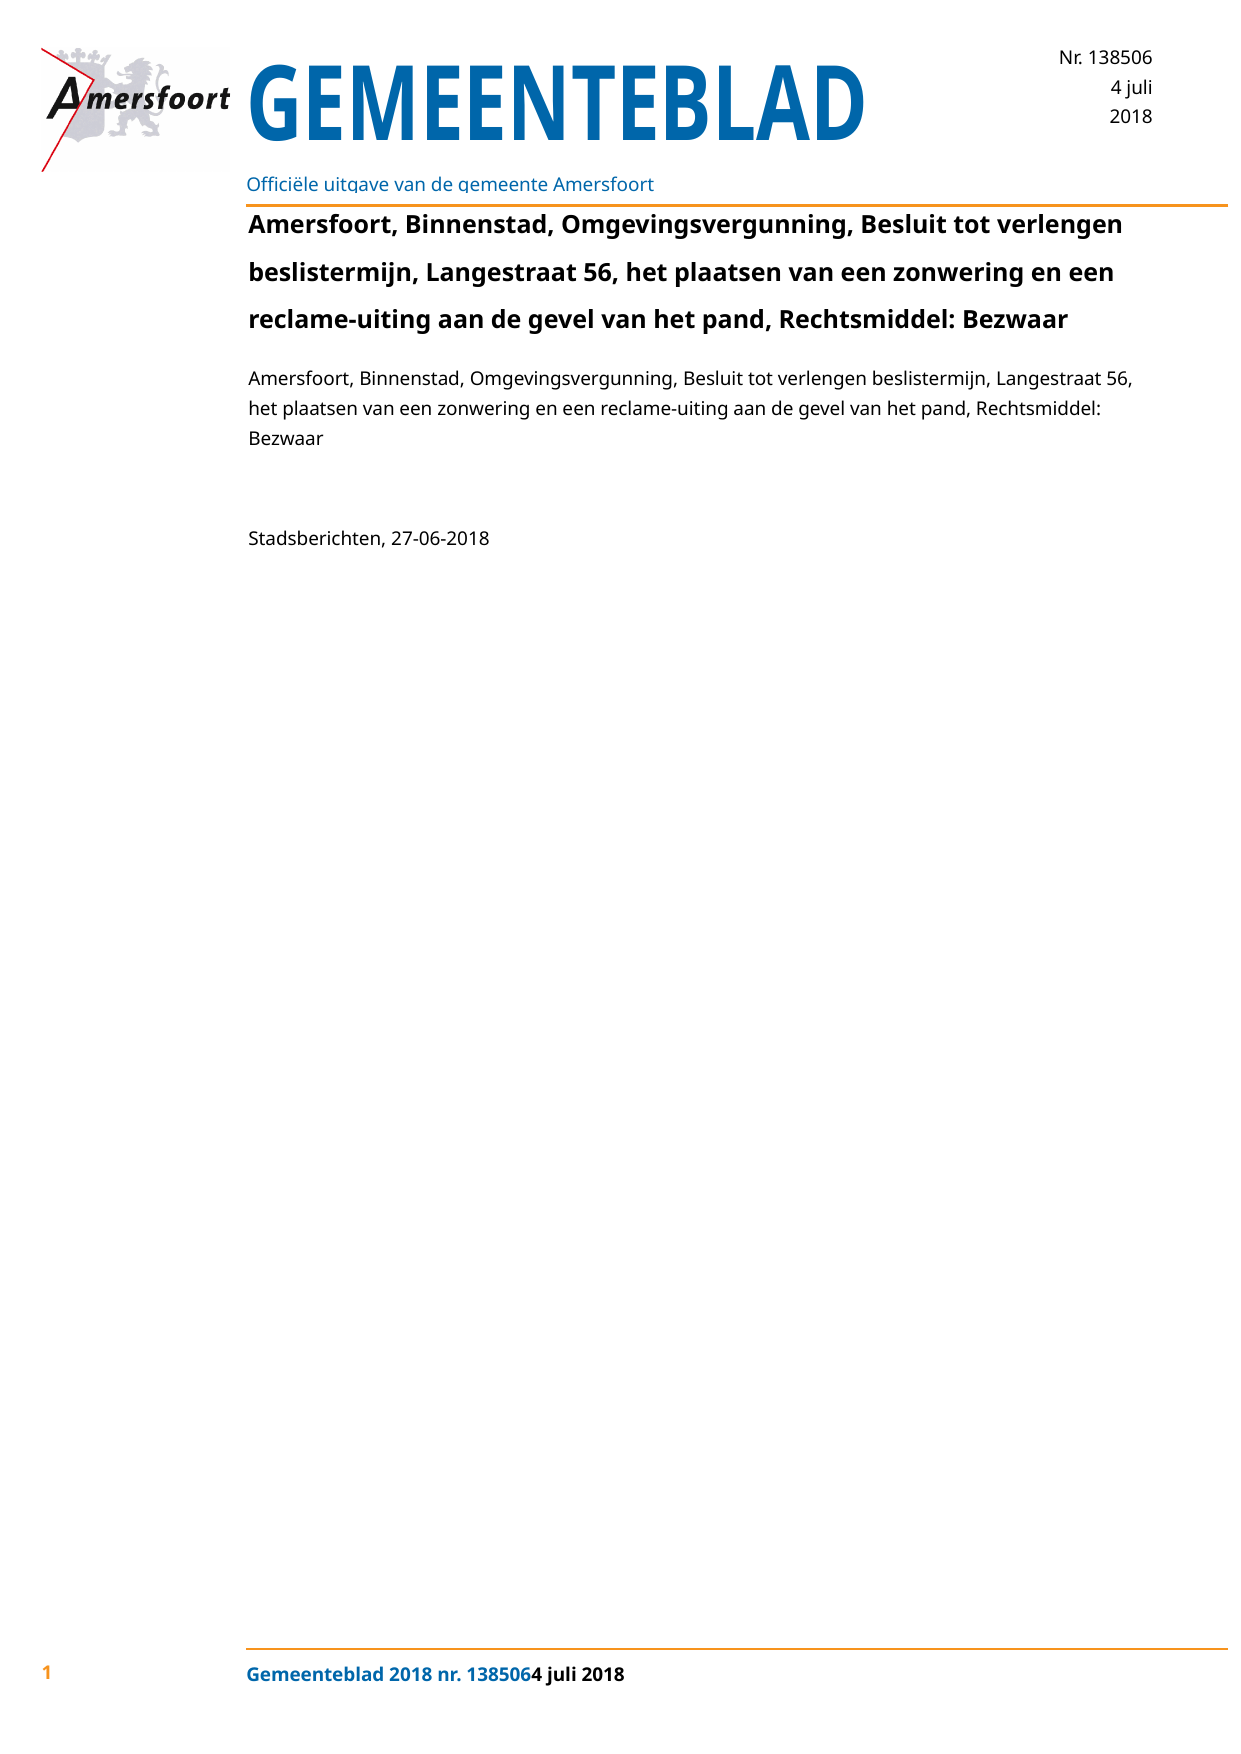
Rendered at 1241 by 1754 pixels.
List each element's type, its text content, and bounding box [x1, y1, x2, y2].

text Amersfoort, Binnenstad, Omgevingsvergunning, Besluit tot verlengen beslistermijn, Langestraat 56, het plaatsen van een zonwering en een reclame-uiting aan de gevel van het pand, Rechtsmiddel: Bezwaar [248, 207, 1152, 336]
text Amersfoort, Binnenstad, Omgevingsvergunning, Besluit tot verlengen beslistermijn, Langestraat 56, het plaatsen van een zonwering en een reclame-uiting aan de gevel van het pand, Rechtsmiddel: Bezwaar [248, 366, 1152, 450]
picture [41, 47, 231, 172]
text Stadsberichten, 27-06-2018 [248, 526, 1152, 551]
